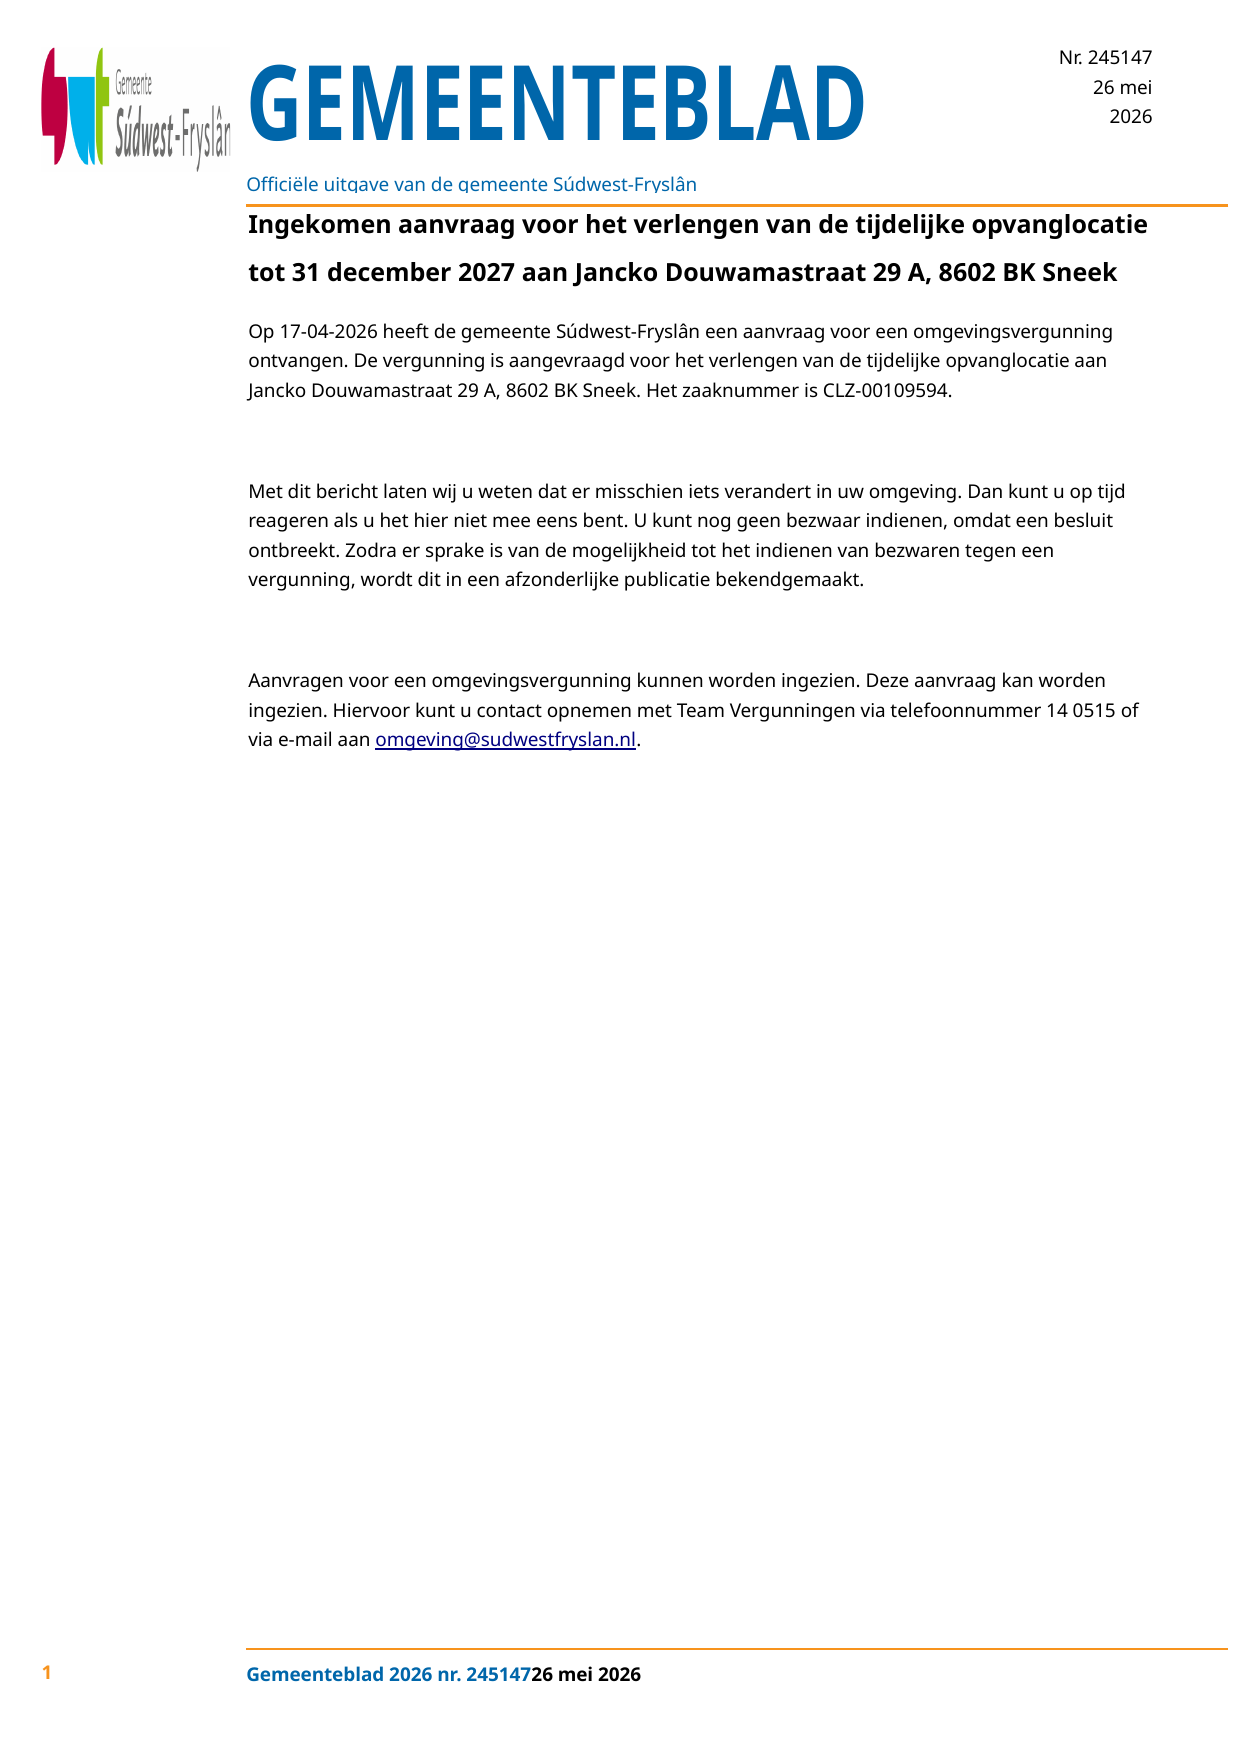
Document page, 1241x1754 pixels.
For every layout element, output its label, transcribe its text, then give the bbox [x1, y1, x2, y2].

picture [41, 47, 231, 172]
text Aanvragen voor een omgevingsvergunning kunnen worden ingezien. Deze aanvraag kan worden ingezien. Hiervoor kunt u contact opnemen met Team Vergunningen via telefoonnummer 14 0515 of via e-mail aan omgeving@sudwestfryslan.nl. [248, 667, 1152, 752]
text Met dit bericht laten wij u weten dat er misschien iets verandert in uw omgeving. Dan kunt u op tijd reageren als u het hier niet mee eens bent. U kunt nog geen bezwaar indienen, omdat een besluit ontbreekt. Zodra er sprake is van de mogelijkheid tot het indienen van bezwaren tegen een vergunning, wordt dit in een afzonderlijke publicatie bekendgemaakt. [248, 478, 1152, 592]
text Op 17-04-2026 heeft de gemeente Súdwest-Fryslân een aanvraag voor een omgevingsvergunning ontvangen. De vergunning is aangevraagd voor het verlengen van de tijdelijke opvanglocatie aan Jancko Douwamastraat 29 A, 8602 BK Sneek. Het zaaknummer is CLZ-00109594. [248, 318, 1152, 403]
text Ingekomen aanvraag voor het verlengen van de tijdelijke opvanglocatie tot 31 december 2027 aan Jancko Douwamastraat 29 A, 8602 BK Sneek [248, 207, 1152, 288]
